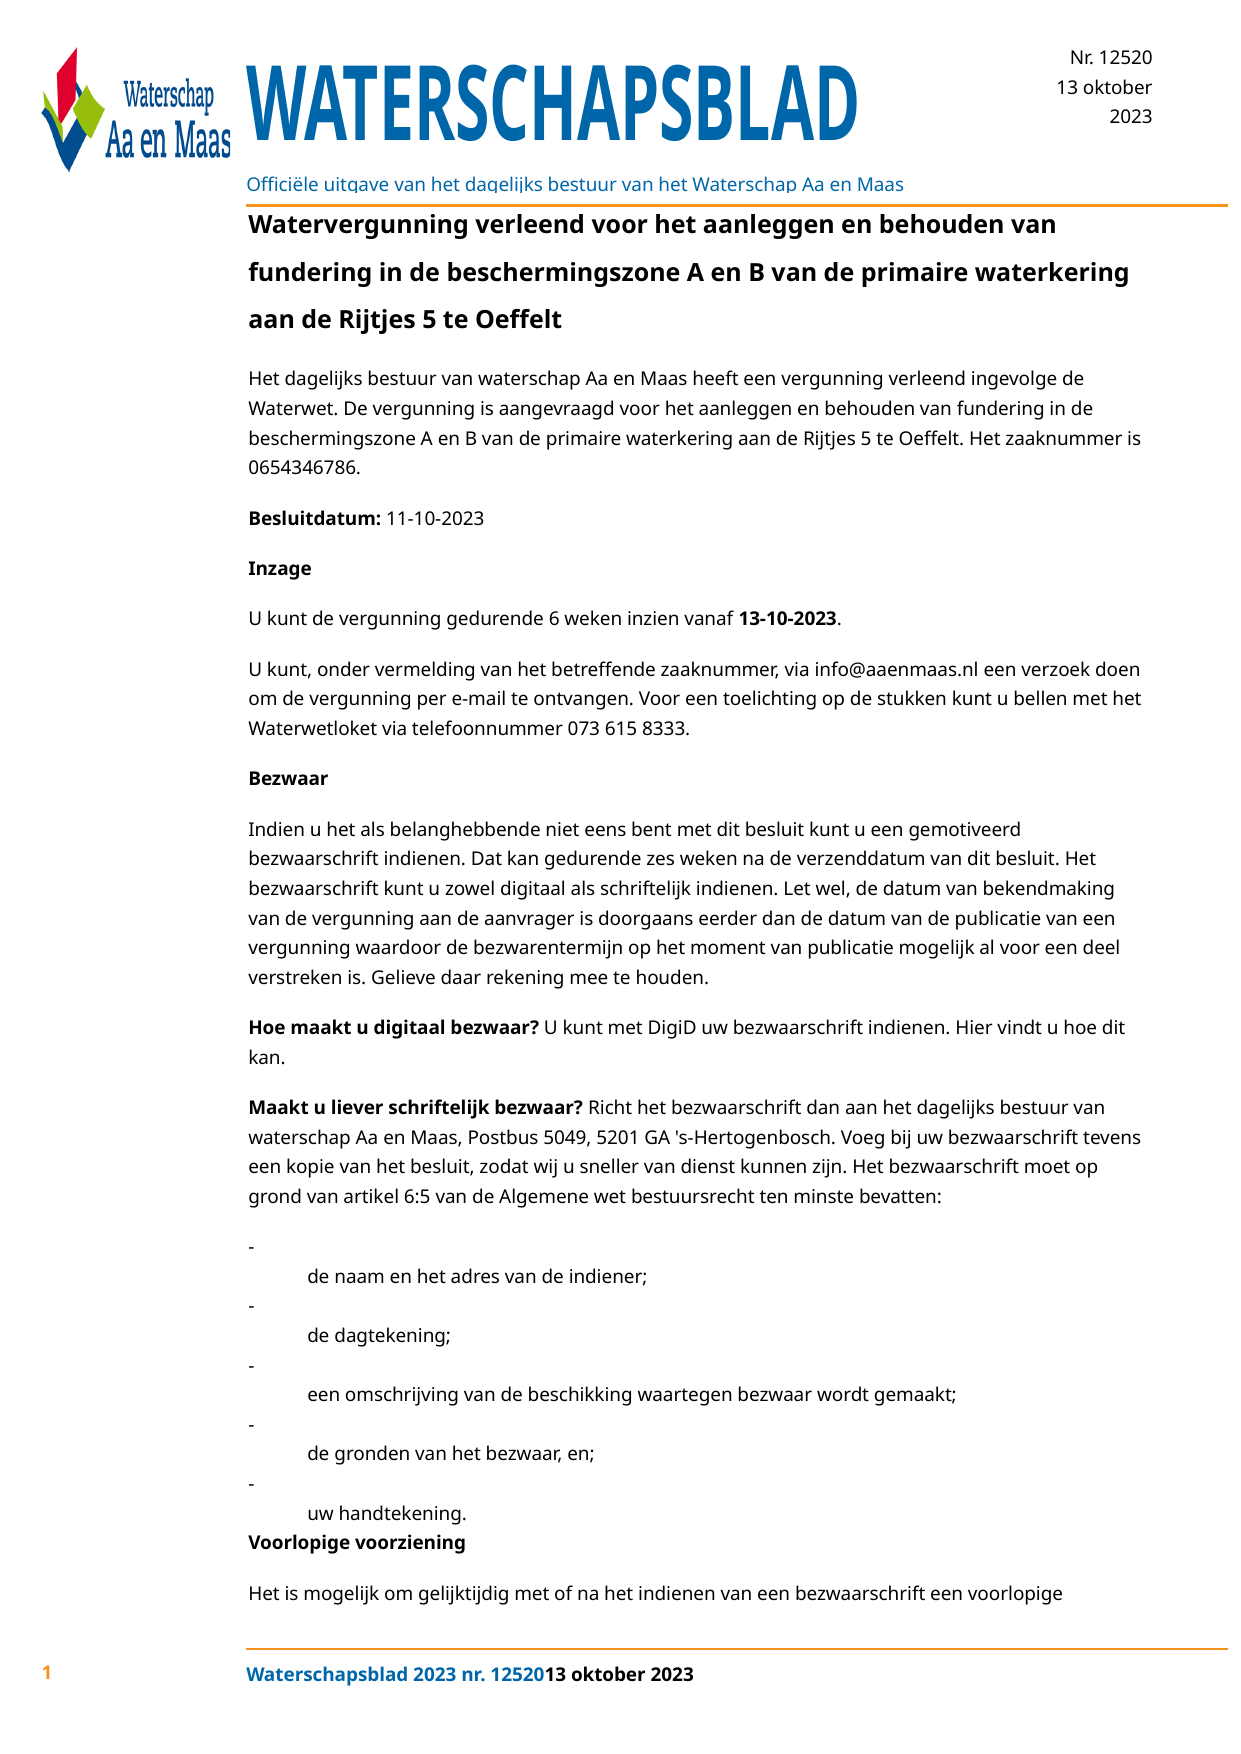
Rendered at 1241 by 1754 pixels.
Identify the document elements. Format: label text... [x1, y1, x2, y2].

list de dagtekening; [248, 1322, 1152, 1348]
list de gronden van het bezwaar, en; [248, 1441, 1152, 1466]
text Bezwaar [248, 766, 1152, 791]
text U kunt, onder vermelding van het betreffende zaaknummer, via info@aaenmaas.nl een verzoek doen om de vergunning per e-mail te ontvangen. Voor een toelichting op de stukken kunt u bellen met het Waterwetloket via telefoonnummer 073 615 8333. [248, 656, 1152, 741]
text Watervergunning verleend voor het aanleggen en behouden van fundering in de beschermingszone A en B van de primaire waterkering aan de Rijtjes 5 te Oeffelt [248, 207, 1152, 336]
text Maakt u liever schriftelijk bezwaar? Richt het bezwaarschrift dan aan het dagelijks bestuur van waterschap Aa en Maas, Postbus 5049, 5201 GA 's-Hertogenbosch. Voeg bij uw bezwaarschrift tevens een kopie van het besluit, zodat wij u sneller van dienst kunnen zijn. Het bezwaarschrift moet op grond van artikel 6:5 van de Algemene wet bestuursrecht ten minste bevatten: [248, 1094, 1152, 1209]
list uw handtekening. [248, 1500, 1152, 1525]
text Hoe maakt u digitaal bezwaar? U kunt met DigiD uw bezwaarschrift indienen. Hier vindt u hoe dit kan. [248, 1014, 1152, 1069]
text Inzage [248, 555, 1152, 581]
text Het is mogelijk om gelijktijdig met of na het indienen van een bezwaarschrift een voorlopige [248, 1580, 1152, 1605]
list de naam en het adres van de indiener; [248, 1263, 1152, 1289]
text Het dagelijks bestuur van waterschap Aa en Maas heeft een vergunning verleend ingevolge de Waterwet. De vergunning is aangevraagd voor het aanleggen en behouden van fundering in de beschermingszone A en B van de primaire waterkering aan de Rijtjes 5 te Oeffelt. Het zaaknummer is 0654346786. [248, 366, 1152, 480]
text Voorlopige voorziening [248, 1529, 1152, 1555]
text Indien u het als belanghebbende niet eens bent met dit besluit kunt u een gemotiveerd bezwaarschrift indienen. Dat kan gedurende zes weken na de verzenddatum van dit besluit. Het bezwaarschrift kunt u zowel digitaal als schriftelijk indienen. Let wel, de datum van bekendmaking van de vergunning aan de aanvrager is doorgaans eerder dan de datum van de publicatie van een vergunning waardoor de bezwarentermijn op het moment van publicatie mogelijk al voor een deel verstreken is. Gelieve daar rekening mee te houden. [248, 816, 1152, 989]
text U kunt de vergunning gedurende 6 weken inzien vanaf 13-10-2023. [248, 606, 1152, 631]
list een omschrijving van de beschikking waartegen bezwaar wordt gemaakt; [248, 1381, 1152, 1407]
text Besluitdatum: 11-10-2023 [248, 505, 1152, 530]
picture [41, 47, 231, 172]
